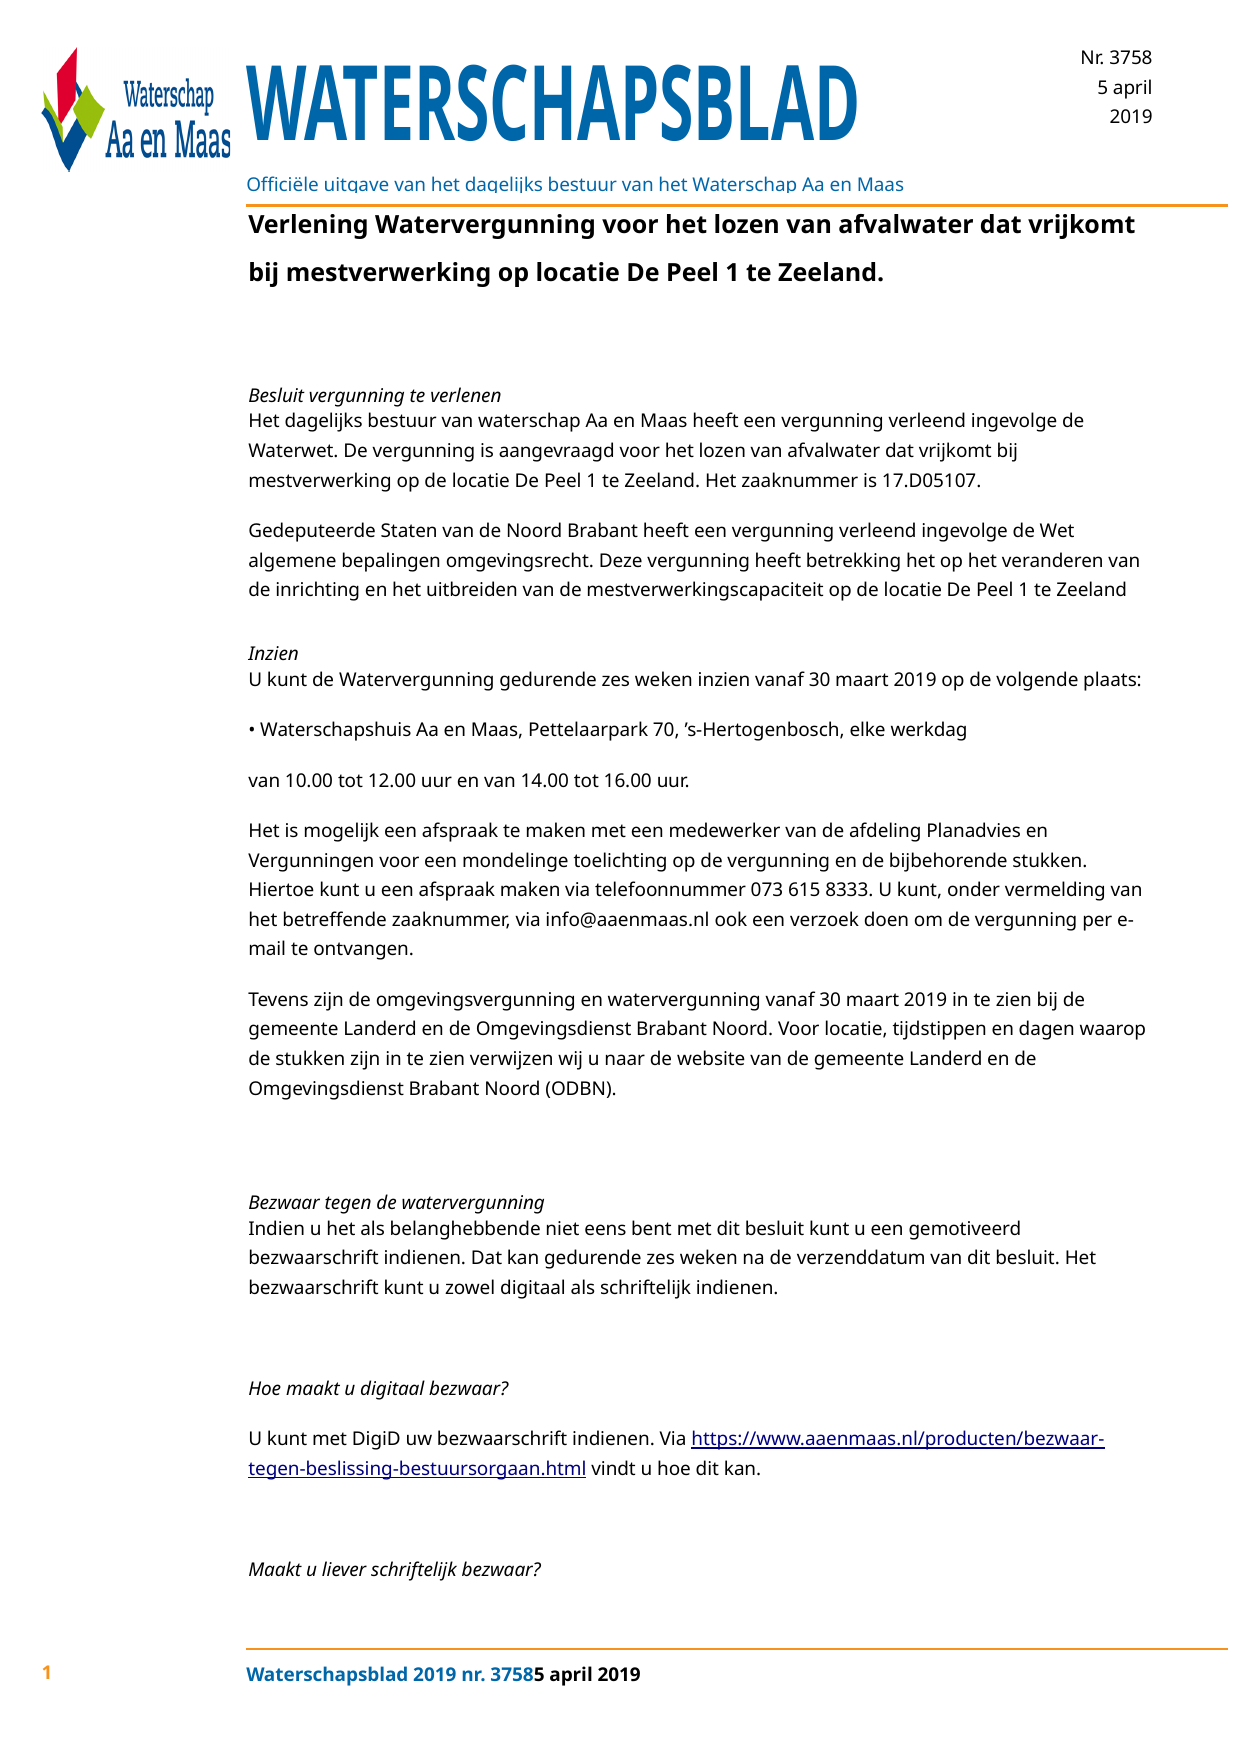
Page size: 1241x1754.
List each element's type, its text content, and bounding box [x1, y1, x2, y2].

text Verlening Watervergunning voor het lozen van afvalwater dat vrijkomt bij mestverwerking op locatie De Peel 1 te Zeeland. [248, 207, 1152, 288]
text van 10.00 tot 12.00 uur en van 14.00 tot 16.00 uur. [248, 767, 1152, 793]
picture [41, 47, 231, 172]
text U kunt de Watervergunning gedurende zes weken inzien vanaf 30 maart 2019 op de volgende plaats: [248, 666, 1152, 692]
text Hoe maakt u digitaal bezwaar? [248, 1375, 1152, 1401]
text Bezwaar tegen de watervergunning [248, 1189, 1152, 1215]
text Het dagelijks bestuur van waterschap Aa en Maas heeft een vergunning verleend ingevolge de Waterwet. De vergunning is aangevraagd voor het lozen van afvalwater dat vrijkomt bij mestverwerking op de locatie De Peel 1 te Zeeland. Het zaaknummer is 17.D05107. [248, 408, 1152, 492]
text Het is mogelijk een afspraak te maken met een medewerker van de afdeling Planadvies en Vergunningen voor een mondelinge toelichting op de vergunning en de bijbehorende stukken. Hiertoe kunt u een afspraak maken via telefoonnummer 073 615 8333. U kunt, onder vermelding van het betreffende zaaknummer, via info@aaenmaas.nl ook een verzoek doen om de vergunning per e-mail te ontvangen. [248, 817, 1152, 961]
text • Waterschapshuis Aa en Maas, Pettelaarpark 70, ’s-Hertogenbosch, elke werkdag [248, 716, 1152, 742]
text Maakt u liever schriftelijk bezwaar? [248, 1556, 1152, 1581]
text U kunt met DigiD uw bezwaarschrift indienen. Via https://www.aaenmaas.nl/producten/bezwaar-tegen-beslissing-bestuursorgaan.html vindt u hoe dit kan. [248, 1425, 1152, 1481]
text Tevens zijn de omgevingsvergunning en watervergunning vanaf 30 maart 2019 in te zien bij de gemeente Landerd en de Omgevingsdienst Brabant Noord. Voor locatie, tijdstippen en dagen waarop de stukken zijn in te zien verwijzen wij u naar de website van de gemeente Landerd en de Omgevingsdienst Brabant Noord (ODBN). [248, 986, 1152, 1101]
text Indien u het als belanghebbende niet eens bent met dit besluit kunt u een gemotiveerd bezwaarschrift indienen. Dat kan gedurende zes weken na de verzenddatum van dit besluit. Het bezwaarschrift kunt u zowel digitaal als schriftelijk indienen. [248, 1215, 1152, 1300]
text Inzien [248, 640, 1152, 666]
text Besluit vergunning te verlenen [248, 382, 1152, 408]
text Gedeputeerde Staten van de Noord Brabant heeft een vergunning verleend ingevolge de Wet algemene bepalingen omgevingsrecht. Deze vergunning heeft betrekking het op het veranderen van de inrichting en het uitbreiden van de mestverwerkingscapaciteit op de locatie De Peel 1 te Zeeland [248, 517, 1152, 602]
